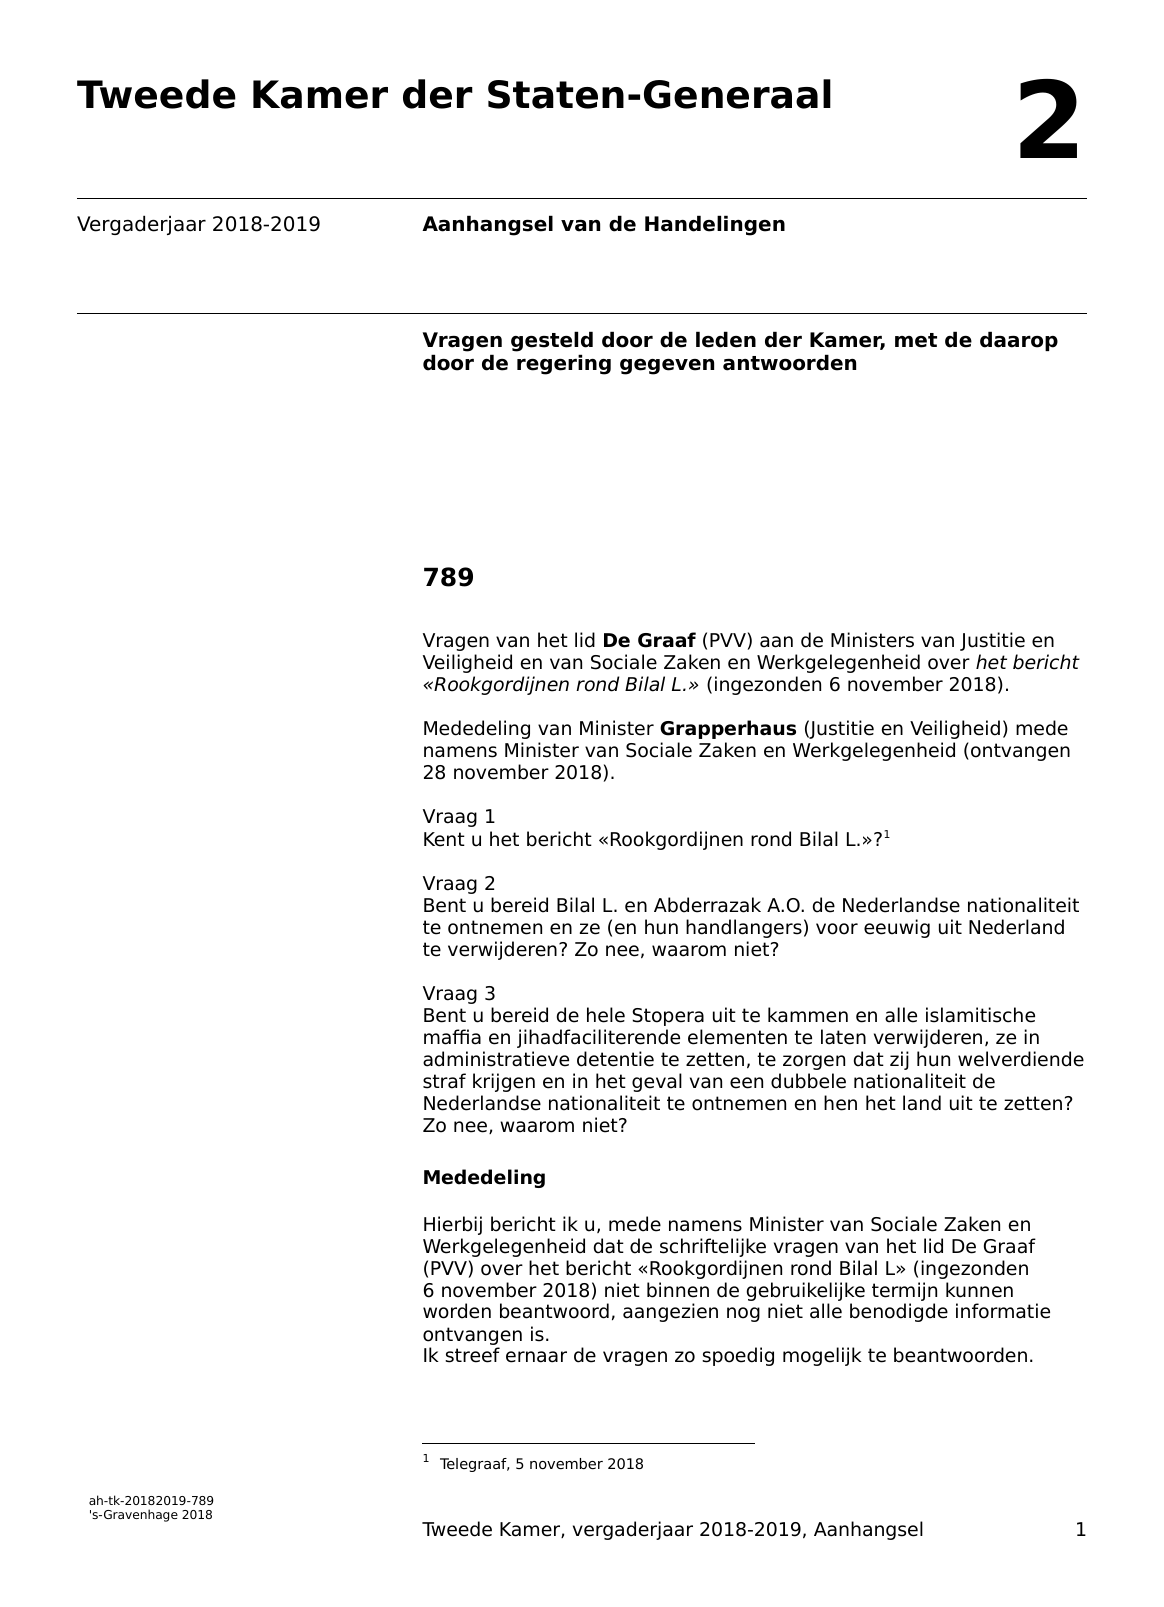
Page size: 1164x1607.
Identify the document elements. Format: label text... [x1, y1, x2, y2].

table_header Tweede Kamer der Staten-Generaal [77, 59, 886, 198]
text Vraag 2 [422, 873, 1087, 894]
table_cell Vragen gesteld door de leden der Kamer, met de daarop door de regering gegeven antwoorden [422, 314, 1087, 375]
text Vragen van het lid De Graaf (PVV) aan de Ministers van Justitie en Veiligheid en van Sociale Zaken en Werkgelegenheid over het bericht «Rookgordijnen rond Bilal L.» (ingezonden 6 november 2018). [422, 630, 1087, 696]
text Bent u bereid Bilal L. en Abderrazak A.O. de Nederlandse nationaliteit te ontnemen en ze (en hun handlangers) voor eeuwig uit Nederland te verwijderen? Zo nee, waarom niet? [422, 894, 1087, 961]
table_cell Aanhangsel van de Handelingen [422, 199, 1087, 313]
table_cell [77, 314, 422, 375]
text Vraag 1 [422, 806, 1087, 828]
subtitle Mededeling [422, 1167, 1087, 1188]
text ah-tk-20182019-789 [88, 1494, 323, 1508]
text Kent u het bericht «Rookgordijnen rond Bilal L.»? [422, 828, 1087, 850]
text Ik streef ernaar de vragen zo spoedig mogelijk te beantwoorden. [422, 1345, 1087, 1367]
table_header 2 [886, 59, 1087, 198]
text 's-Gravenhage 2018 [88, 1508, 323, 1522]
text Mededeling van Minister Grapperhaus (Justitie en Veiligheid) mede namens Minister van Sociale Zaken en Werkgelegenheid (ontvangen 28 november 2018). [422, 718, 1087, 784]
text Hierbij bericht ik u, mede namens Minister van Sociale Zaken en Werkgelegenheid dat de schriftelijke vragen van het lid De Graaf (PVV) over het bericht «Rookgordijnen rond Bilal L» (ingezonden 6 november 2018) niet binnen de gebruikelijke termijn kunnen worden beantwoord, aangezien nog niet alle benodigde informatie ontvangen is. [422, 1213, 1087, 1345]
text Telegraaf, 5 november 2018 [422, 1452, 1087, 1474]
text Vraag 3 [422, 983, 1087, 1005]
table_cell Vergaderjaar 2018-2019 [77, 199, 422, 313]
text 789 [422, 563, 1087, 592]
text Bent u bereid de hele Stopera uit te kammen en alle islamitische maffia en jihadfaciliterende elementen te laten verwijderen, ze in administratieve detentie te zetten, te zorgen dat zij hun welverdiende straf krijgen en in het geval van een dubbele nationaliteit de Nederlandse nationaliteit te ontnemen en hen het land uit te zetten? Zo nee, waarom niet? [422, 1005, 1087, 1137]
